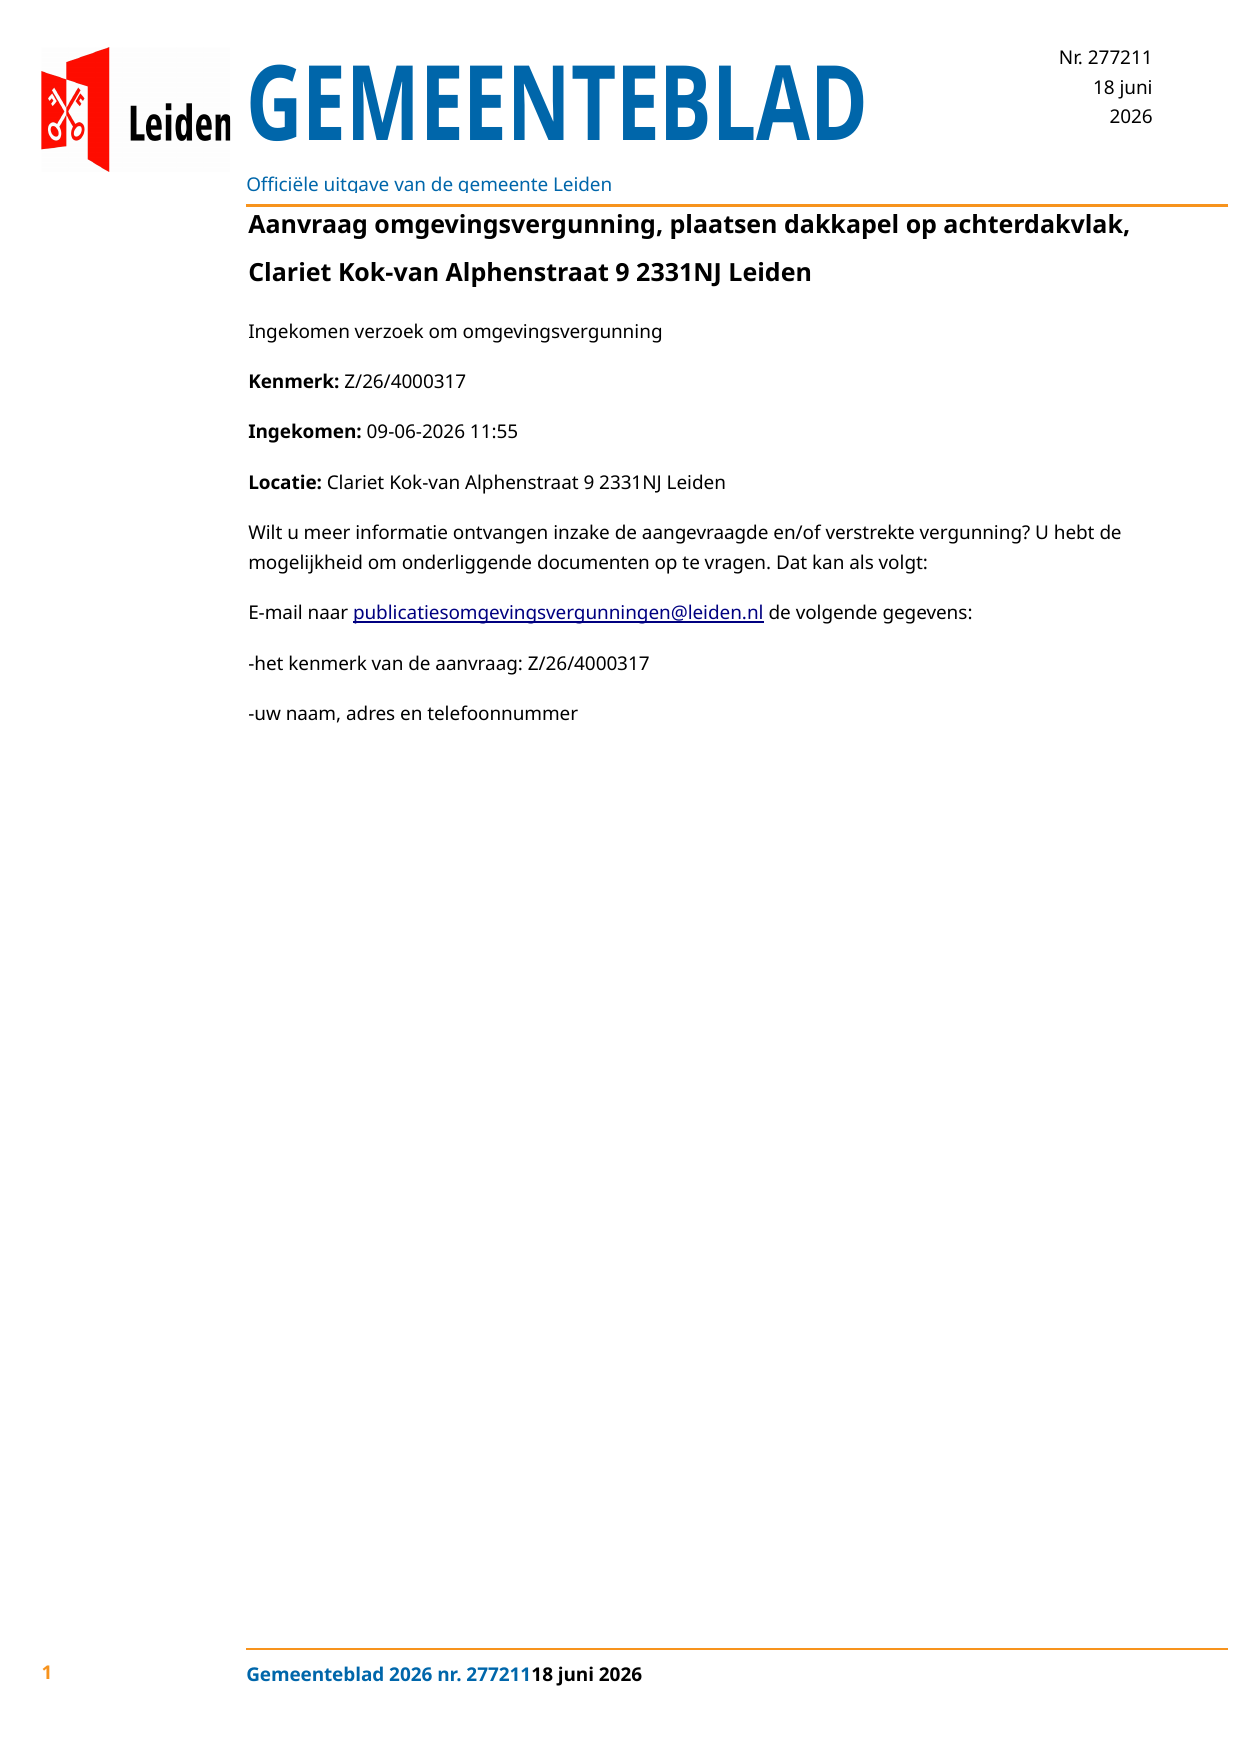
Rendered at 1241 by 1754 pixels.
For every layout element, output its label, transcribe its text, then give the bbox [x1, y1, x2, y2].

text Ingekomen: 09-06-2026 11:55 [248, 419, 1152, 444]
text Kenmerk: Z/26/4000317 [248, 368, 1152, 394]
text E-mail naar publicatiesomgevingsvergunningen@leiden.nl de volgende gegevens: [248, 599, 1152, 625]
text -het kenmerk van de aanvraag: Z/26/4000317 [248, 650, 1152, 676]
text -uw naam, adres en telefoonnummer [248, 700, 1152, 726]
text Wilt u meer informatie ontvangen inzake de aangevraagde en/of verstrekte vergunning? U hebt de mogelijkheid om onderliggende documenten op te vragen. Dat kan als volgt: [248, 519, 1152, 575]
text Ingekomen verzoek om omgevingsvergunning [248, 318, 1152, 344]
text Aanvraag omgevingsvergunning, plaatsen dakkapel op achterdakvlak, Clariet Kok-van Alphenstraat 9 2331NJ Leiden [248, 207, 1152, 288]
picture [41, 47, 231, 172]
text Locatie: Clariet Kok-van Alphenstraat 9 2331NJ Leiden [248, 469, 1152, 495]
